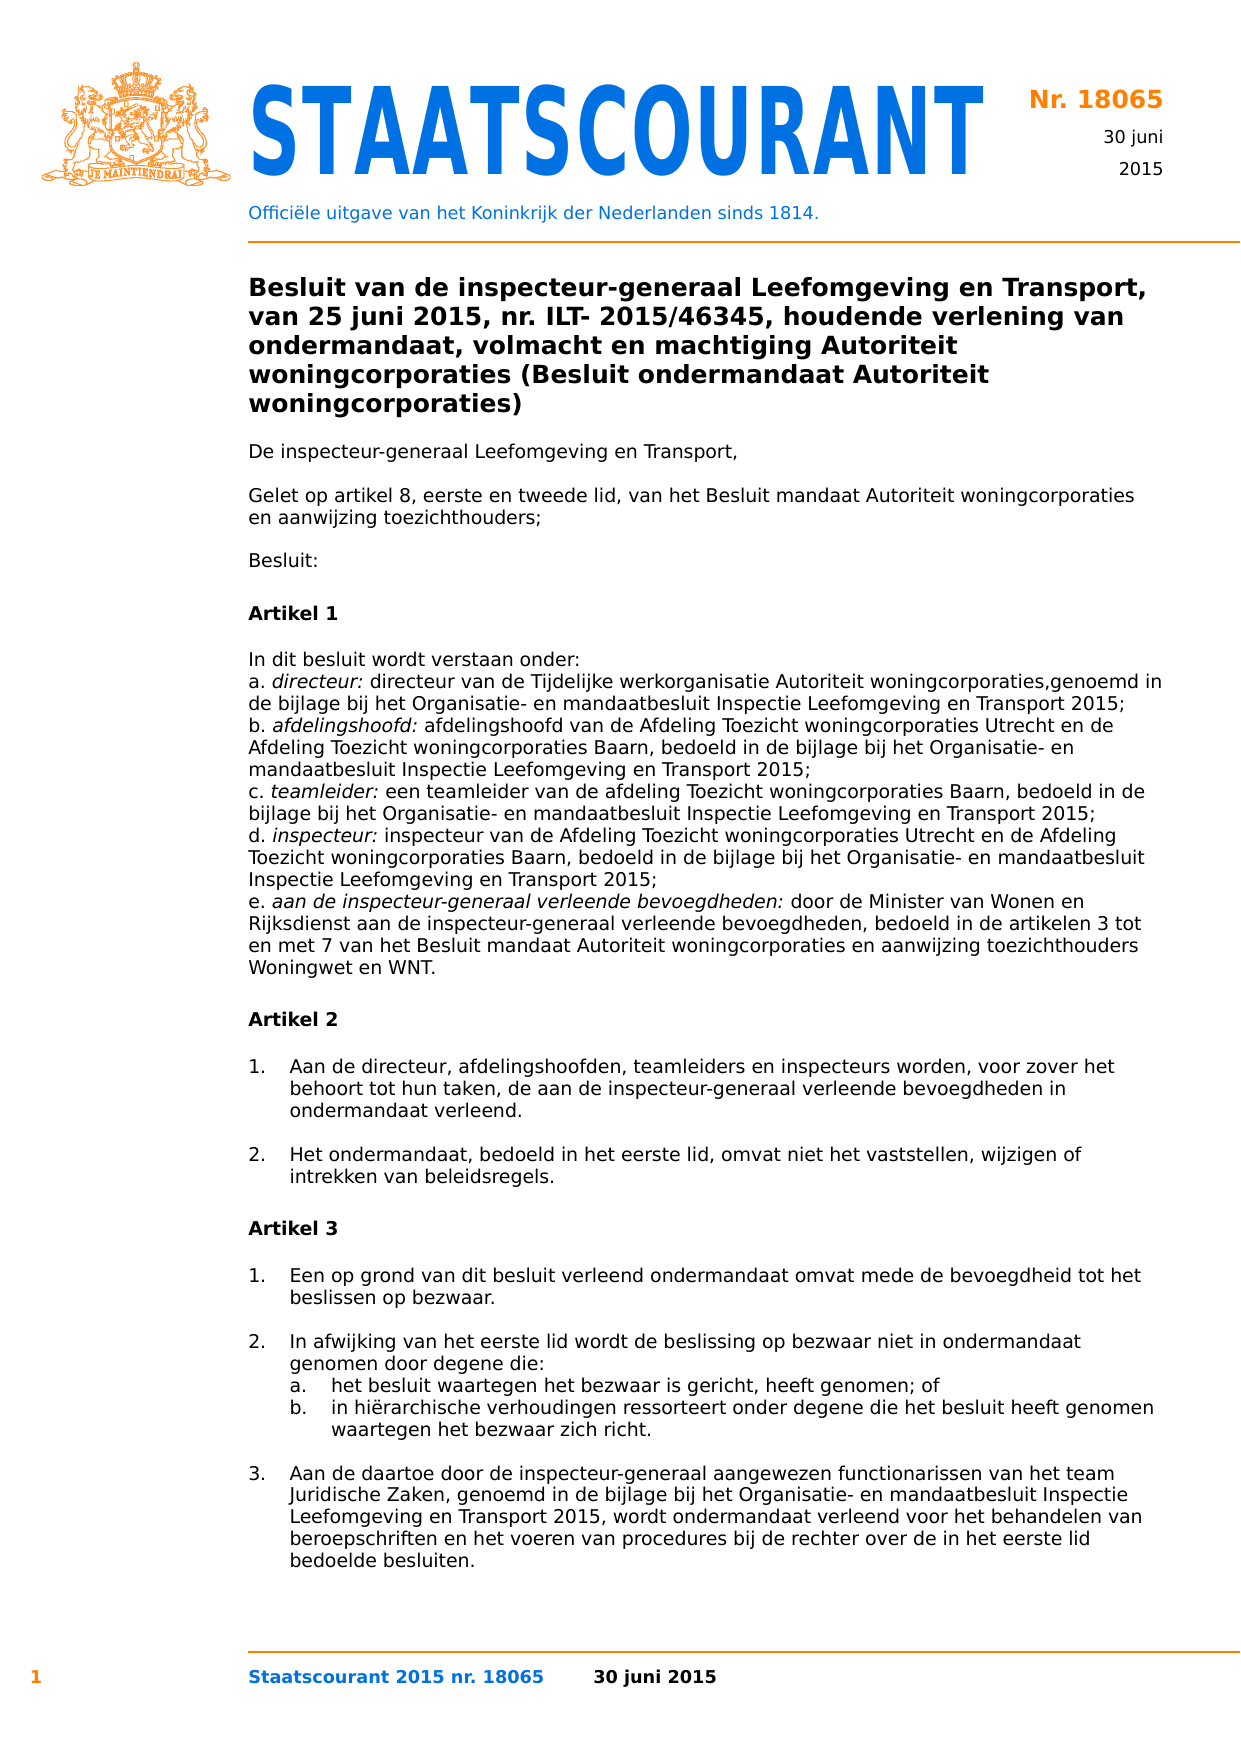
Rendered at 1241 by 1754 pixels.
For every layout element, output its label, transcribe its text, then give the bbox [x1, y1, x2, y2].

text 2. Het ondermandaat, bedoeld in het eerste lid, omvat niet het vaststellen, wijzigen of intrekken van beleidsregels. [248, 1144, 1163, 1188]
text b. afdelingshoofd: afdelingshoofd van de Afdeling Toezicht woningcorporaties Utrecht en de Afdeling Toezicht woningcorporaties Baarn, bedoeld in de bijlage bij het Organisatie- en mandaatbesluit Inspectie Leefomgeving en Transport 2015; [248, 715, 1163, 781]
subtitle Besluit van de inspecteur-generaal Leefomgeving en Transport, van 25 juni 2015, nr. ILT- 2015/46345, houdende verlening van ondermandaat, volmacht en machtiging Autoriteit woningcorporaties (Besluit ondermandaat Autoriteit woningcorporaties) [248, 273, 1163, 419]
text a. directeur: directeur van de Tijdelijke werkorganisatie Autoriteit woningcorporaties,genoemd in de bijlage bij het Organisatie- en mandaatbesluit Inspectie Leefomgeving en Transport 2015; [248, 671, 1163, 715]
text Besluit: [248, 550, 1163, 572]
text 3. Aan de daartoe door de inspecteur-generaal aangewezen functionarissen van het team Juridische Zaken, genoemd in de bijlage bij het Organisatie- en mandaatbesluit Inspectie Leefomgeving en Transport 2015, wordt ondermandaat verleend voor het behandelen van beroepschriften en het voeren van procedures bij de rechter over de in het eerste lid bedoelde besluiten. [248, 1462, 1163, 1572]
picture [41, 62, 231, 186]
text In dit besluit wordt verstaan onder: [248, 649, 1163, 671]
table_cell 2015 [998, 153, 1240, 203]
text 1. Een op grond van dit besluit verleend ondermandaat omvat mede de bevoegdheid tot het beslissen op bezwaar. [248, 1265, 1163, 1309]
table_header STAATSCOURANT [248, 62, 998, 203]
text De inspecteur-generaal Leefomgeving en Transport, [248, 441, 1163, 463]
table_header Nr. 18065 [998, 62, 1240, 121]
text Gelet op artikel 8, eerste en tweede lid, van het Besluit mandaat Autoriteit woningcorporaties en aanwijzing toezichthouders; [248, 484, 1163, 528]
table_cell 30 juni [998, 121, 1240, 153]
subtitle Artikel 1 [248, 602, 1163, 624]
text 2. In afwijking van het eerste lid wordt de beslissing op bezwaar niet in ondermandaat genomen door degene die: [248, 1331, 1163, 1374]
subtitle Artikel 3 [248, 1218, 1163, 1240]
text 1. Aan de directeur, afdelingshoofden, teamleiders en inspecteurs worden, voor zover het behoort tot hun taken, de aan de inspecteur-generaal verleende bevoegdheden in ondermandaat verleend. [248, 1056, 1163, 1122]
text e. aan de inspecteur-generaal verleende bevoegdheden: door de Minister van Wonen en Rijksdienst aan de inspecteur-generaal verleende bevoegdheden, bedoeld in de artikelen 3 tot en met 7 van het Besluit mandaat Autoriteit woningcorporaties en aanwijzing toezichthouders Woningwet en WNT. [248, 891, 1163, 979]
table_header [25, 62, 248, 241]
subtitle Artikel 2 [248, 1009, 1163, 1031]
table_cell Officiële uitgave van het Koninkrijk der Nederlanden sinds 1814. [248, 203, 1240, 241]
text b. in hiërarchische verhoudingen ressorteert onder degene die het besluit heeft genomen waartegen het bezwaar zich richt. [289, 1397, 1163, 1441]
text a. het besluit waartegen het bezwaar is gericht, heeft genomen; of [289, 1374, 1163, 1397]
text c. teamleider: een teamleider van de afdeling Toezicht woningcorporaties Baarn, bedoeld in de bijlage bij het Organisatie- en mandaatbesluit Inspectie Leefomgeving en Transport 2015; [248, 781, 1163, 825]
text d. inspecteur: inspecteur van de Afdeling Toezicht woningcorporaties Utrecht en de Afdeling Toezicht woningcorporaties Baarn, bedoeld in de bijlage bij het Organisatie- en mandaatbesluit Inspectie Leefomgeving en Transport 2015; [248, 825, 1163, 891]
